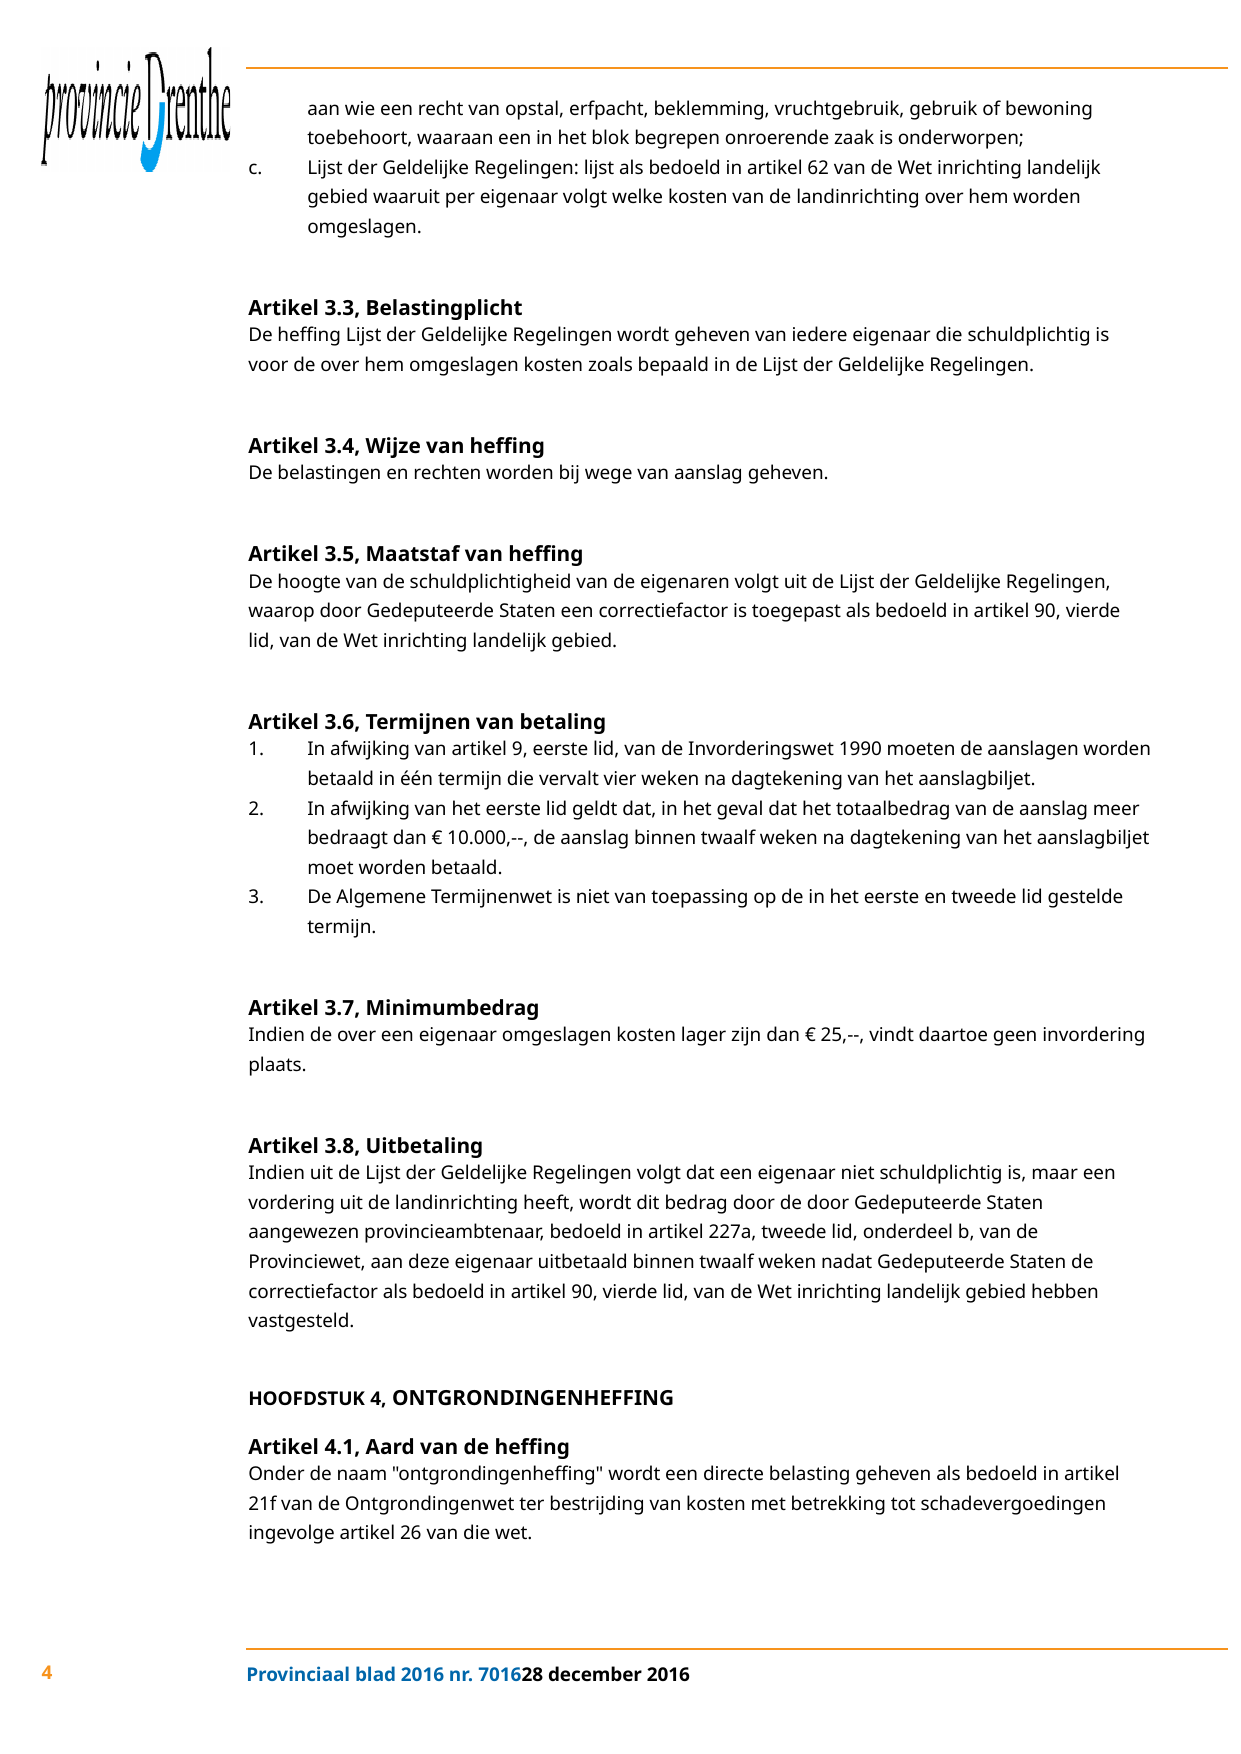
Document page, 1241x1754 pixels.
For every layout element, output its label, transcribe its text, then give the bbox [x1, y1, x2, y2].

text Artikel 4.1, Aard van de heffing [248, 1432, 1152, 1460]
list aan wie een recht van opstal, erfpacht, beklemming, vruchtgebruik, gebruik of bewoning toebehoort, waaraan een in het blok begrepen onroerende zaak is onderworpen; [248, 95, 1152, 150]
text De heffing Lijst der Geldelijke Regelingen wordt geheven van iedere eigenaar die schuldplichtig is voor de over hem omgeslagen kosten zoals bepaald in de Lijst der Geldelijke Regelingen. [248, 322, 1152, 377]
text Indien uit de Lijst der Geldelijke Regelingen volgt dat een eigenaar niet schuldplichtig is, maar een vordering uit de landinrichting heeft, wordt dit bedrag door de door Gedeputeerde Staten aangewezen provincieambtenaar, bedoeld in artikel 227a, tweede lid, onderdeel b, van de Provinciewet, aan deze eigenaar uitbetaald binnen twaalf weken nadat Gedeputeerde Staten de correctiefactor als bedoeld in artikel 90, vierde lid, van de Wet inrichting landelijk gebied hebben vastgesteld. [248, 1159, 1152, 1333]
list In afwijking van het eerste lid geldt dat, in het geval dat het totaalbedrag van de aanslag meer bedraagt dan € 10.000,--, de aanslag binnen twaalf weken na dagtekening van het aanslagbiljet moet worden betaald. [248, 795, 1152, 880]
text Artikel 3.7, Minimumbedrag [248, 993, 1152, 1022]
text Artikel 3.6, Termijnen van betaling [248, 707, 1152, 736]
text De hoogte van de schuldplichtigheid van de eigenaren volgt uit de Lijst der Geldelijke Regelingen, waarop door Gedeputeerde Staten een correctiefactor is toegepast als bedoeld in artikel 90, vierde lid, van de Wet inrichting landelijk gebied. [248, 568, 1152, 653]
text Artikel 3.5, Maatstaf van heffing [248, 539, 1152, 568]
text Artikel 3.8, Uitbetaling [248, 1131, 1152, 1159]
text Artikel 3.3, Belastingplicht [248, 293, 1152, 322]
text HOOFDSTUK 4, ONTGRONDINGENHEFFING [248, 1383, 1152, 1411]
list Lijst der Geldelijke Regelingen: lijst als bedoeld in artikel 62 van de Wet inrichting landelijk gebied waaruit per eigenaar volgt welke kosten van de landinrichting over hem worden omgeslagen. [248, 154, 1152, 239]
list In afwijking van artikel 9, eerste lid, van de Invorderingswet 1990 moeten de aanslagen worden betaald in één termijn die vervalt vier weken na dagtekening van het aanslagbiljet. [248, 736, 1152, 791]
text De belastingen en rechten worden bij wege van aanslag geheven. [248, 459, 1152, 485]
text Onder de naam "ontgrondingenheffing" wordt een directe belasting geheven als bedoeld in artikel 21f van de Ontgrondingenwet ter bestrijding van kosten met betrekking tot schadevergoedingen ingevolge artikel 26 van die wet. [248, 1460, 1152, 1545]
picture [41, 47, 231, 172]
list De Algemene Termijnenwet is niet van toepassing op de in het eerste en tweede lid gestelde termijn. [248, 883, 1152, 939]
text Artikel 3.4, Wijze van heffing [248, 431, 1152, 459]
text Indien de over een eigenaar omgeslagen kosten lager zijn dan € 25,--, vindt daartoe geen invordering plaats. [248, 1022, 1152, 1077]
